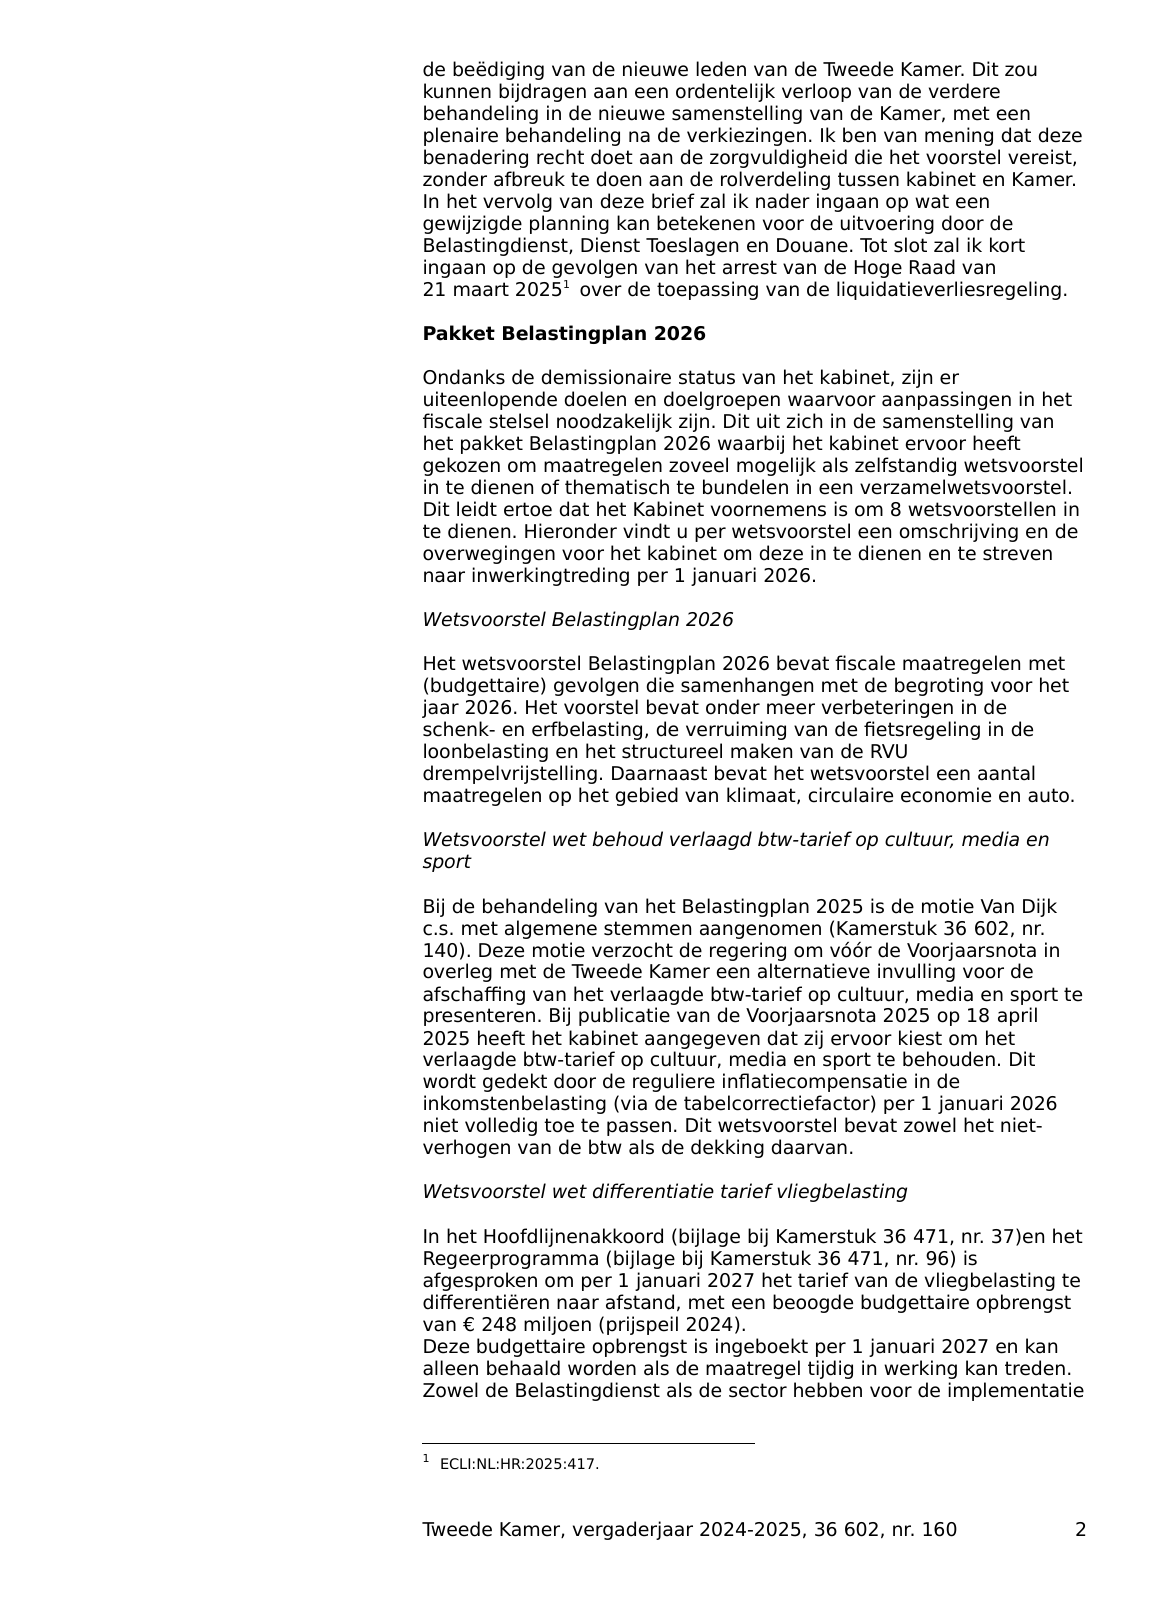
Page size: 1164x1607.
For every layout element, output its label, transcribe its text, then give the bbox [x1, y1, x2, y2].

text ECLI:NL:HR:2025:417. [422, 1452, 1087, 1474]
text Ondanks de demissionaire status van het kabinet, zijn er uiteenlopende doelen en doelgroepen waarvoor aanpassingen in het fiscale stelsel noodzakelijk zijn. Dit uit zich in de samenstelling van het pakket Belastingplan 2026 waarbij het kabinet ervoor heeft gekozen om maatregelen zoveel mogelijk als zelfstandig wetsvoorstel in te dienen of thematisch te bundelen in een verzamelwetsvoorstel. Dit leidt ertoe dat het Kabinet voornemens is om 8 wetsvoorstellen in te dienen. Hieronder vindt u per wetsvoorstel een omschrijving en de overwegingen voor het kabinet om deze in te dienen en te streven naar inwerkingtreding per 1 januari 2026. [422, 367, 1087, 587]
subtitle Pakket Belastingplan 2026 [422, 323, 1087, 345]
text Het wetsvoorstel Belastingplan 2026 bevat fiscale maatregelen met (budgettaire) gevolgen die samenhangen met de begroting voor het jaar 2026. Het voorstel bevat onder meer verbeteringen in de schenk- en erfbelasting, de verruiming van de fietsregeling in de loonbelasting en het structureel maken van de RVU drempelvrijstelling. Daarnaast bevat het wetsvoorstel een aantal maatregelen op het gebied van klimaat, circulaire economie en auto. [422, 653, 1087, 807]
text In het Hoofdlijnenakkoord (bijlage bij Kamerstuk 36 471, nr. 37)en het Regeerprogramma (bijlage bij Kamerstuk 36 471, nr. 96) is afgesproken om per 1 januari 2027 het tarief van de vliegbelasting te differentiëren naar afstand, met een beoogde budgettaire opbrengst van € 248 miljoen (prijspeil 2024). [422, 1226, 1087, 1336]
text de beëdiging van de nieuwe leden van de Tweede Kamer. Dit zou kunnen bijdragen aan een ordentelijk verloop van de verdere behandeling in de nieuwe samenstelling van de Kamer, met een plenaire behandeling na de verkiezingen. Ik ben van mening dat deze benadering recht doet aan de zorgvuldigheid die het voorstel vereist, zonder afbreuk te doen aan de rolverdeling tussen kabinet en Kamer. In het vervolg van deze brief zal ik nader ingaan op wat een gewijzigde planning kan betekenen voor de uitvoering door de Belastingdienst, Dienst Toeslagen en Douane. Tot slot zal ik kort ingaan op de gevolgen van het arrest van de Hoge Raad van 21 maart 2025 over de toepassing van de liquidatieverliesregeling. [422, 59, 1087, 301]
text Deze budgettaire opbrengst is ingeboekt per 1 januari 2027 en kan alleen behaald worden als de maatregel tijdig in werking kan treden. Zowel de Belastingdienst als de sector hebben voor de implementatie [422, 1336, 1087, 1401]
subtitle Wetsvoorstel wet differentiatie tarief vliegbelasting [422, 1181, 1087, 1203]
text Bij de behandeling van het Belastingplan 2025 is de motie Van Dijk c.s. met algemene stemmen aangenomen (Kamerstuk 36 602, nr. 140). Deze motie verzocht de regering om vóór de Voorjaarsnota in overleg met de Tweede Kamer een alternatieve invulling voor de afschaffing van het verlaagde btw-tarief op cultuur, media en sport te presenteren. Bij publicatie van de Voorjaarsnota 2025 op 18 april 2025 heeft het kabinet aangegeven dat zij ervoor kiest om het verlaagde btw-tarief op cultuur, media en sport te behouden. Dit wordt gedekt door de reguliere inflatiecompensatie in de inkomstenbelasting (via de tabelcorrectiefactor) per 1 januari 2026 niet volledig toe te passen. Dit wetsvoorstel bevat zowel het niet-verhogen van de btw als de dekking daarvan. [422, 896, 1087, 1159]
subtitle Wetsvoorstel Belastingplan 2026 [422, 609, 1087, 631]
subtitle Wetsvoorstel wet behoud verlaagd btw-tarief op cultuur, media en sport [422, 829, 1087, 873]
